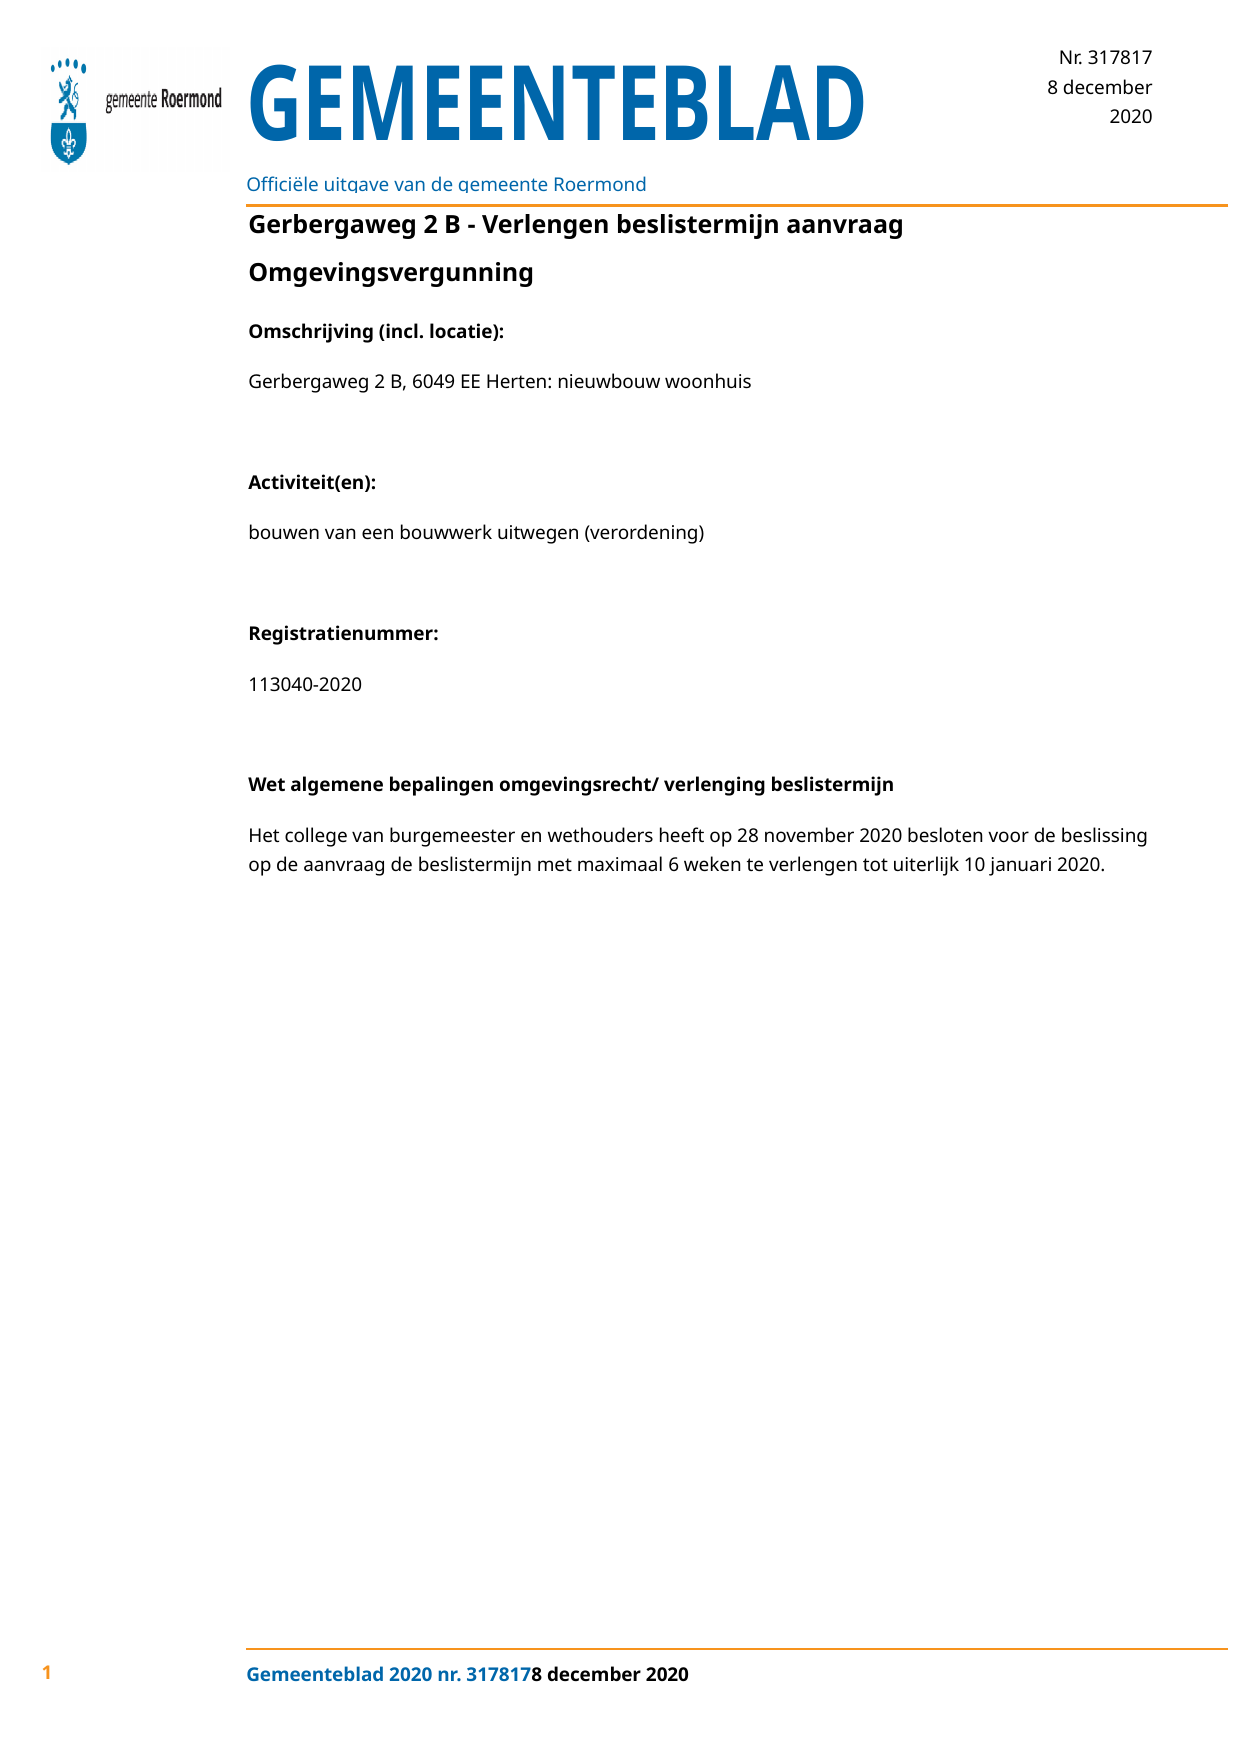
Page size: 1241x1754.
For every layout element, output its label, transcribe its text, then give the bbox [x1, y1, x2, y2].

text Het college van burgemeester en wethouders heeft op 28 november 2020 besloten voor de beslissing op de aanvraag de beslistermijn met maximaal 6 weken te verlengen tot uiterlijk 10 januari 2020. [248, 822, 1152, 877]
text Activiteit(en): [248, 469, 1152, 495]
picture [41, 47, 231, 172]
text Wet algemene bepalingen omgevingsrecht/ verlenging beslistermijn [248, 772, 1152, 797]
text Omschrijving (incl. locatie): [248, 318, 1152, 344]
text Gerbergaweg 2 B, 6049 EE Herten: nieuwbouw woonhuis [248, 368, 1152, 394]
text bouwen van een bouwwerk uitwegen (verordening) [248, 519, 1152, 545]
text 113040-2020 [248, 671, 1152, 697]
text Gerbergaweg 2 B - Verlengen beslistermijn aanvraag Omgevingsvergunning [248, 207, 1152, 288]
text Registratienummer: [248, 620, 1152, 646]
